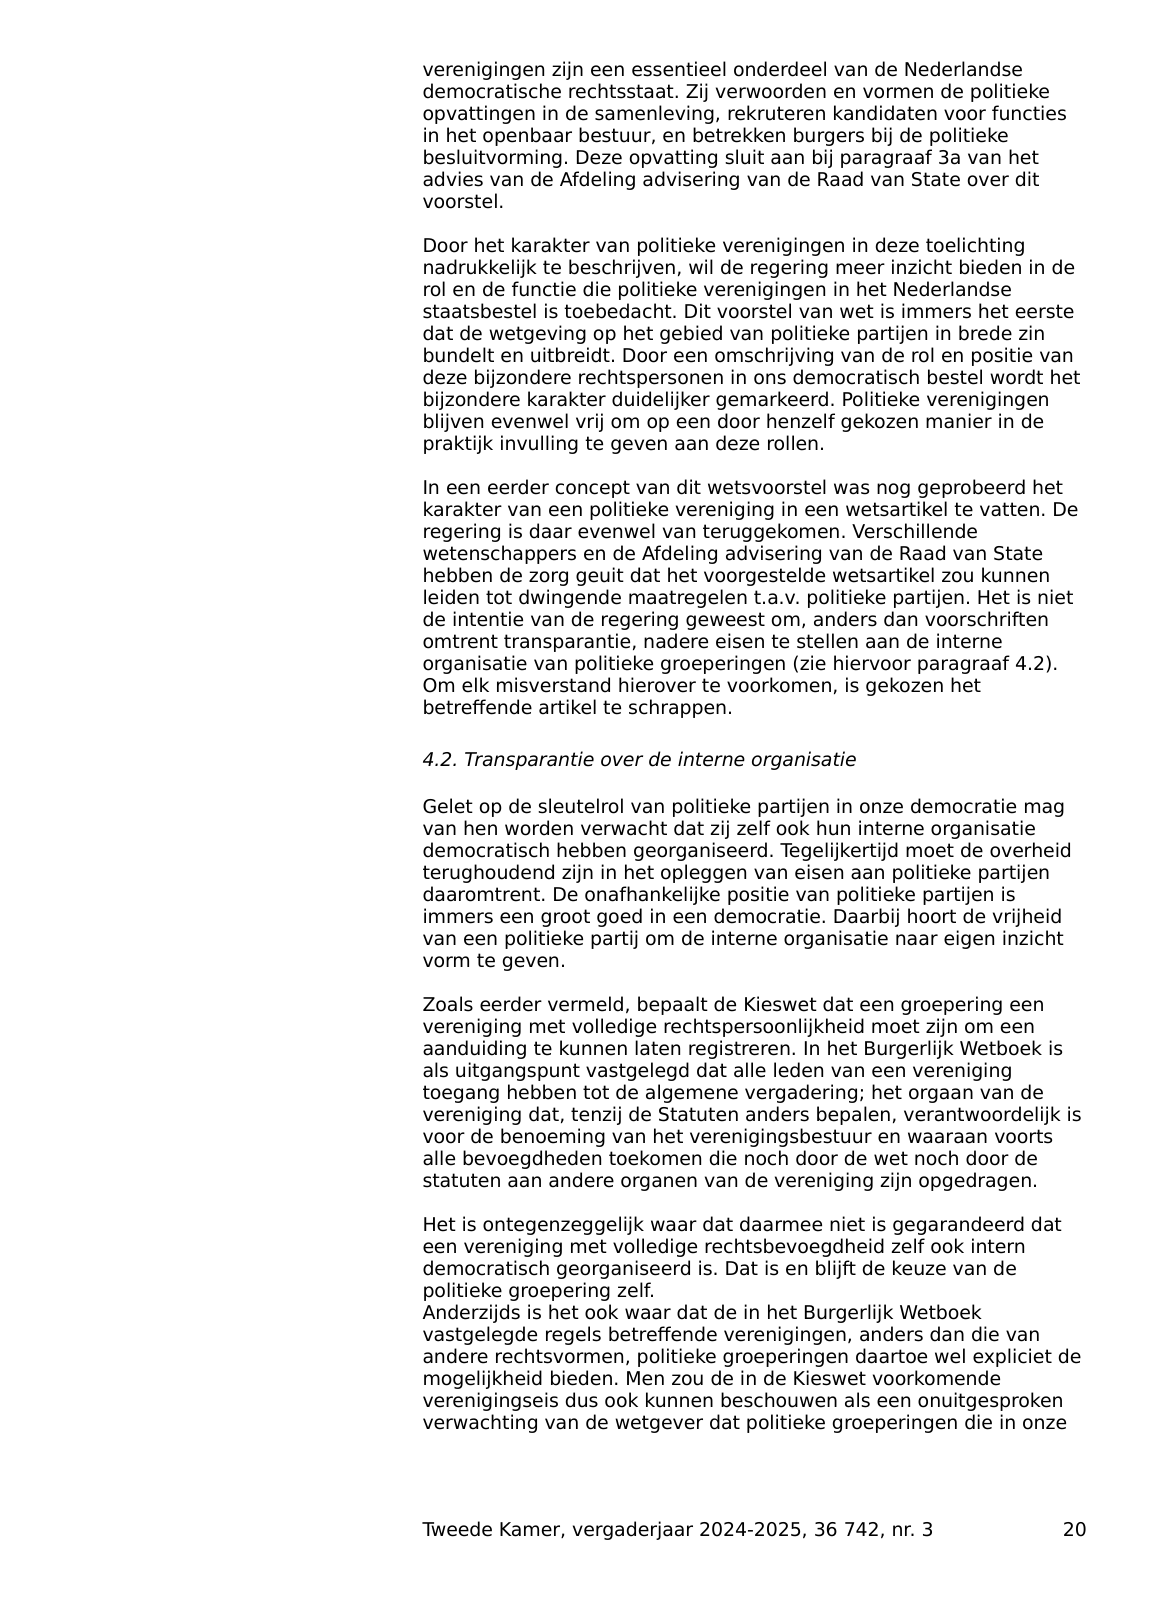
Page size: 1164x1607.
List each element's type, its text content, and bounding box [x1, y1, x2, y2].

text Zoals eerder vermeld, bepaalt de Kieswet dat een groepering een vereniging met volledige rechtspersoonlijkheid moet zijn om een aanduiding te kunnen laten registreren. In het Burgerlijk Wetboek is als uitgangspunt vastgelegd dat alle leden van een vereniging toegang hebben tot de algemene vergadering; het orgaan van de vereniging dat, tenzij de Statuten anders bepalen, verantwoordelijk is voor de benoeming van het verenigingsbestuur en waaraan voorts alle bevoegdheden toekomen die noch door de wet noch door de statuten aan andere organen van de vereniging zijn opgedragen. [422, 994, 1087, 1192]
text Het is ontegenzeggelijk waar dat daarmee niet is gegarandeerd dat een vereniging met volledige rechtsbevoegdheid zelf ook intern democratisch georganiseerd is. Dat is en blijft de keuze van de politieke groepering zelf. [422, 1214, 1087, 1302]
text Anderzijds is het ook waar dat de in het Burgerlijk Wetboek vastgelegde regels betreffende verenigingen, anders dan die van andere rechtsvormen, politieke groeperingen daartoe wel expliciet de mogelijkheid bieden. Men zou de in de Kieswet voorkomende verenigingseis dus ook kunnen beschouwen als een onuitgesproken verwachting van de wetgever dat politieke groeperingen die in onze [422, 1302, 1087, 1434]
text verenigingen zijn een essentieel onderdeel van de Nederlandse democratische rechtsstaat. Zij verwoorden en vormen de politieke opvattingen in de samenleving, rekruteren kandidaten voor functies in het openbaar bestuur, en betrekken burgers bij de politieke besluitvorming. Deze opvatting sluit aan bij paragraaf 3a van het advies van de Afdeling advisering van de Raad van State over dit voorstel. [422, 59, 1087, 213]
text Gelet op de sleutelrol van politieke partijen in onze democratie mag van hen worden verwacht dat zij zelf ook hun interne organisatie democratisch hebben georganiseerd. Tegelijkertijd moet de overheid terughoudend zijn in het opleggen van eisen aan politieke partijen daaromtrent. De onafhankelijke positie van politieke partijen is immers een groot goed in een democratie. Daarbij hoort de vrijheid van een politieke partij om de interne organisatie naar eigen inzicht vorm te geven. [422, 796, 1087, 972]
text In een eerder concept van dit wetsvoorstel was nog geprobeerd het karakter van een politieke vereniging in een wetsartikel te vatten. De regering is daar evenwel van teruggekomen. Verschillende wetenschappers en de Afdeling advisering van de Raad van State hebben de zorg geuit dat het voorgestelde wetsartikel zou kunnen leiden tot dwingende maatregelen t.a.v. politieke partijen. Het is niet de intentie van de regering geweest om, anders dan voorschriften omtrent transparantie, nadere eisen te stellen aan de interne organisatie van politieke groeperingen (zie hiervoor paragraaf 4.2). Om elk misverstand hierover te voorkomen, is gekozen het betreffende artikel te schrappen. [422, 477, 1087, 719]
text Door het karakter van politieke verenigingen in deze toelichting nadrukkelijk te beschrijven, wil de regering meer inzicht bieden in de rol en de functie die politieke verenigingen in het Nederlandse staatsbestel is toebedacht. Dit voorstel van wet is immers het eerste dat de wetgeving op het gebied van politieke partijen in brede zin bundelt en uitbreidt. Door een omschrijving van de rol en positie van deze bijzondere rechtspersonen in ons democratisch bestel wordt het bijzondere karakter duidelijker gemarkeerd. Politieke verenigingen blijven evenwel vrij om op een door henzelf gekozen manier in de praktijk invulling te geven aan deze rollen. [422, 235, 1087, 455]
subtitle 4.2. Transparantie over de interne organisatie [422, 749, 1087, 771]
